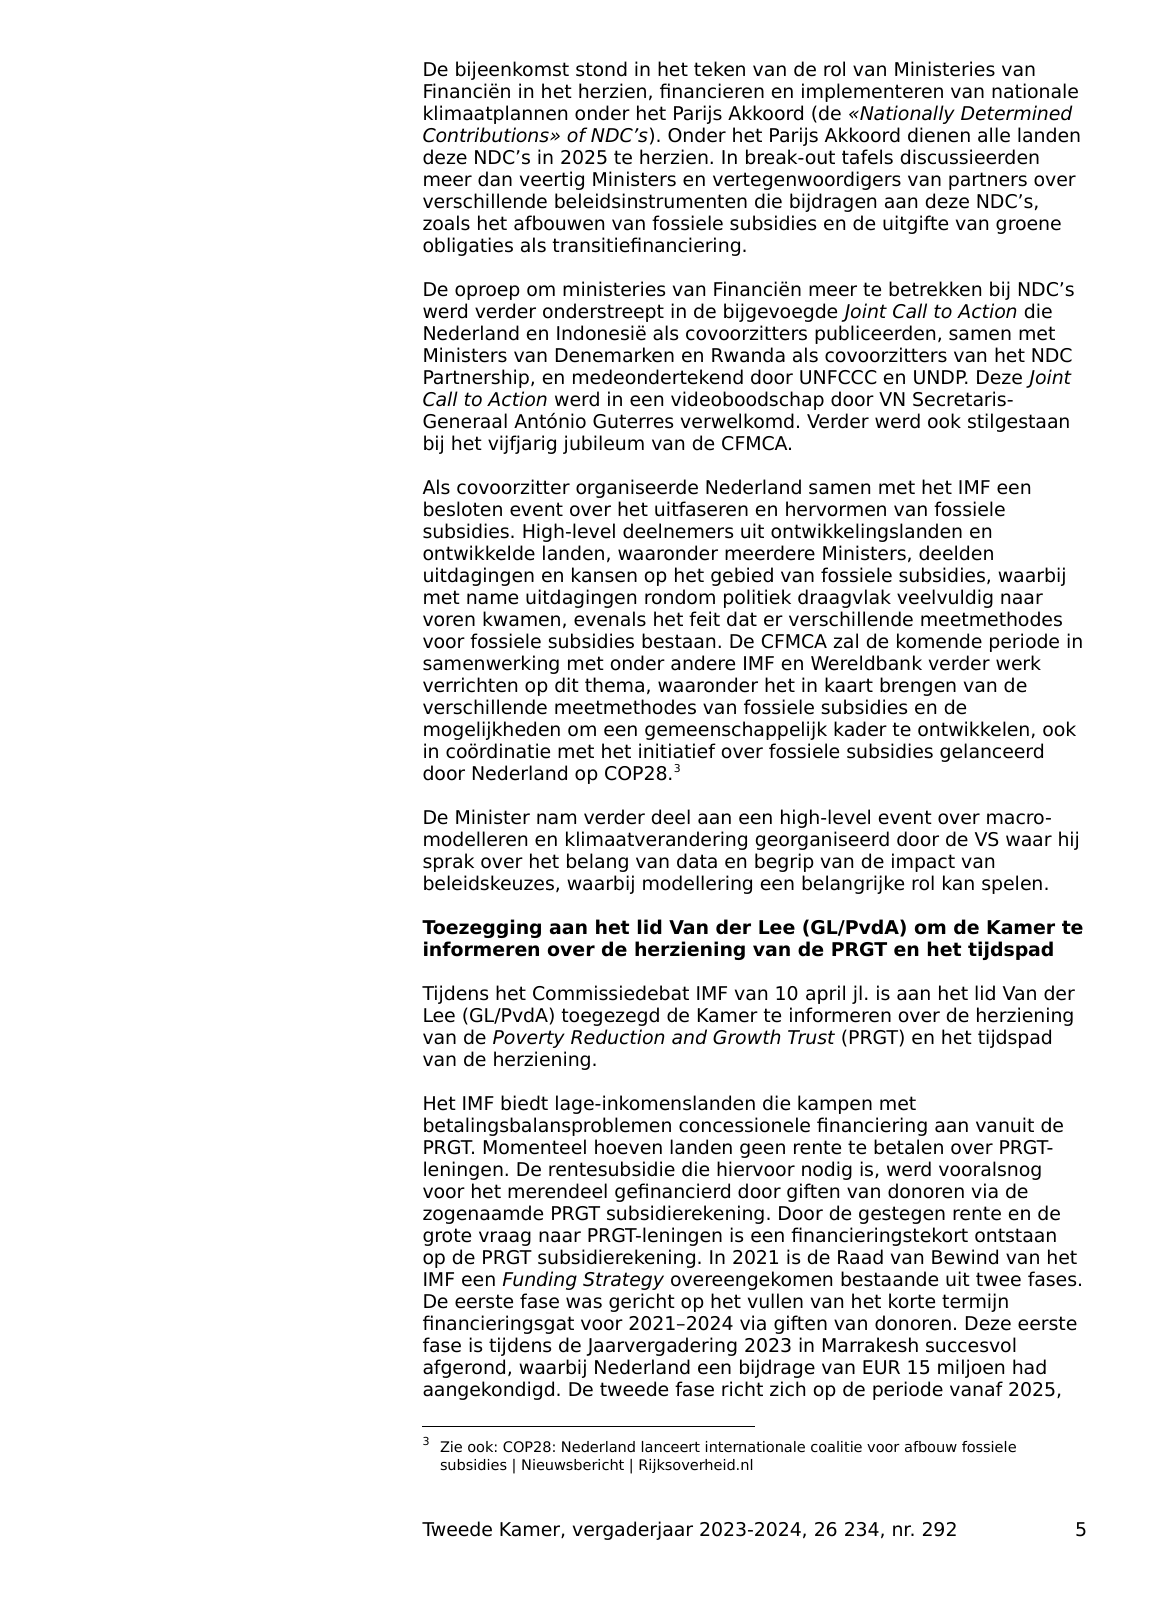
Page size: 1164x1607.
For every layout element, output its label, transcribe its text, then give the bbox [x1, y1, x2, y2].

text Tijdens het Commissiedebat IMF van 10 april jl. is aan het lid Van der Lee (GL/PvdA) toegezegd de Kamer te informeren over de herziening van de Poverty Reduction and Growth Trust (PRGT) en het tijdspad van de herziening. [422, 983, 1087, 1071]
text De oproep om ministeries van Financiën meer te betrekken bij NDC’s werd verder onderstreept in de bijgevoegde Joint Call to Action die Nederland en Indonesië als covoorzitters publiceerden, samen met Ministers van Denemarken en Rwanda als covoorzitters van het NDC Partnership, en medeondertekend door UNFCCC en UNDP. Deze Joint Call to Action werd in een videoboodschap door VN Secretaris-Generaal António Guterres verwelkomd. Verder werd ook stilgestaan bij het vijfjarig jubileum van de CFMCA. [422, 279, 1087, 455]
text Het IMF biedt lage-inkomenslanden die kampen met betalingsbalansproblemen concessionele financiering aan vanuit de PRGT. Momenteel hoeven landen geen rente te betalen over PRGT-leningen. De rentesubsidie die hiervoor nodig is, werd vooralsnog voor het merendeel gefinancierd door giften van donoren via de zogenaamde PRGT subsidierekening. Door de gestegen rente en de grote vraag naar PRGT-leningen is een financieringstekort ontstaan op de PRGT subsidierekening. In 2021 is de Raad van Bewind van het IMF een Funding Strategy overeengekomen bestaande uit twee fases. De eerste fase was gericht op het vullen van het korte termijn financieringsgat voor 2021–2024 via giften van donoren. Deze eerste fase is tijdens de Jaarvergadering 2023 in Marrakesh succesvol afgerond, waarbij Nederland een bijdrage van EUR 15 miljoen had aangekondigd. De tweede fase richt zich op de periode vanaf 2025, [422, 1093, 1087, 1401]
text Als covoorzitter organiseerde Nederland samen met het IMF een besloten event over het uitfaseren en hervormen van fossiele subsidies. High-level deelnemers uit ontwikkelingslanden en ontwikkelde landen, waaronder meerdere Ministers, deelden uitdagingen en kansen op het gebied van fossiele subsidies, waarbij met name uitdagingen rondom politiek draagvlak veelvuldig naar voren kwamen, evenals het feit dat er verschillende meetmethodes voor fossiele subsidies bestaan. De CFMCA zal de komende periode in samenwerking met onder andere IMF en Wereldbank verder werk verrichten op dit thema, waaronder het in kaart brengen van de verschillende meetmethodes van fossiele subsidies en de mogelijkheden om een gemeenschappelijk kader te ontwikkelen, ook in coördinatie met het initiatief over fossiele subsidies gelanceerd door Nederland op COP28. [422, 477, 1087, 785]
text Zie ook: COP28: Nederland lanceert internationale coalitie voor afbouw fossiele subsidies | Nieuwsbericht | Rijksoverheid.nl [422, 1435, 1087, 1474]
text De Minister nam verder deel aan een high-level event over macro-modelleren en klimaatverandering georganiseerd door de VS waar hij sprak over het belang van data en begrip van de impact van beleidskeuzes, waarbij modellering een belangrijke rol kan spelen. [422, 807, 1087, 895]
text De bijeenkomst stond in het teken van de rol van Ministeries van Financiën in het herzien, financieren en implementeren van nationale klimaatplannen onder het Parijs Akkoord (de «Nationally Determined Contributions» of NDC’s). Onder het Parijs Akkoord dienen alle landen deze NDC’s in 2025 te herzien. In break-out tafels discussieerden meer dan veertig Ministers en vertegenwoordigers van partners over verschillende beleidsinstrumenten die bijdragen aan deze NDC’s, zoals het afbouwen van fossiele subsidies en de uitgifte van groene obligaties als transitiefinanciering. [422, 59, 1087, 257]
subtitle Toezegging aan het lid Van der Lee (GL/PvdA) om de Kamer te informeren over de herziening van de PRGT en het tijdspad [422, 917, 1087, 961]
